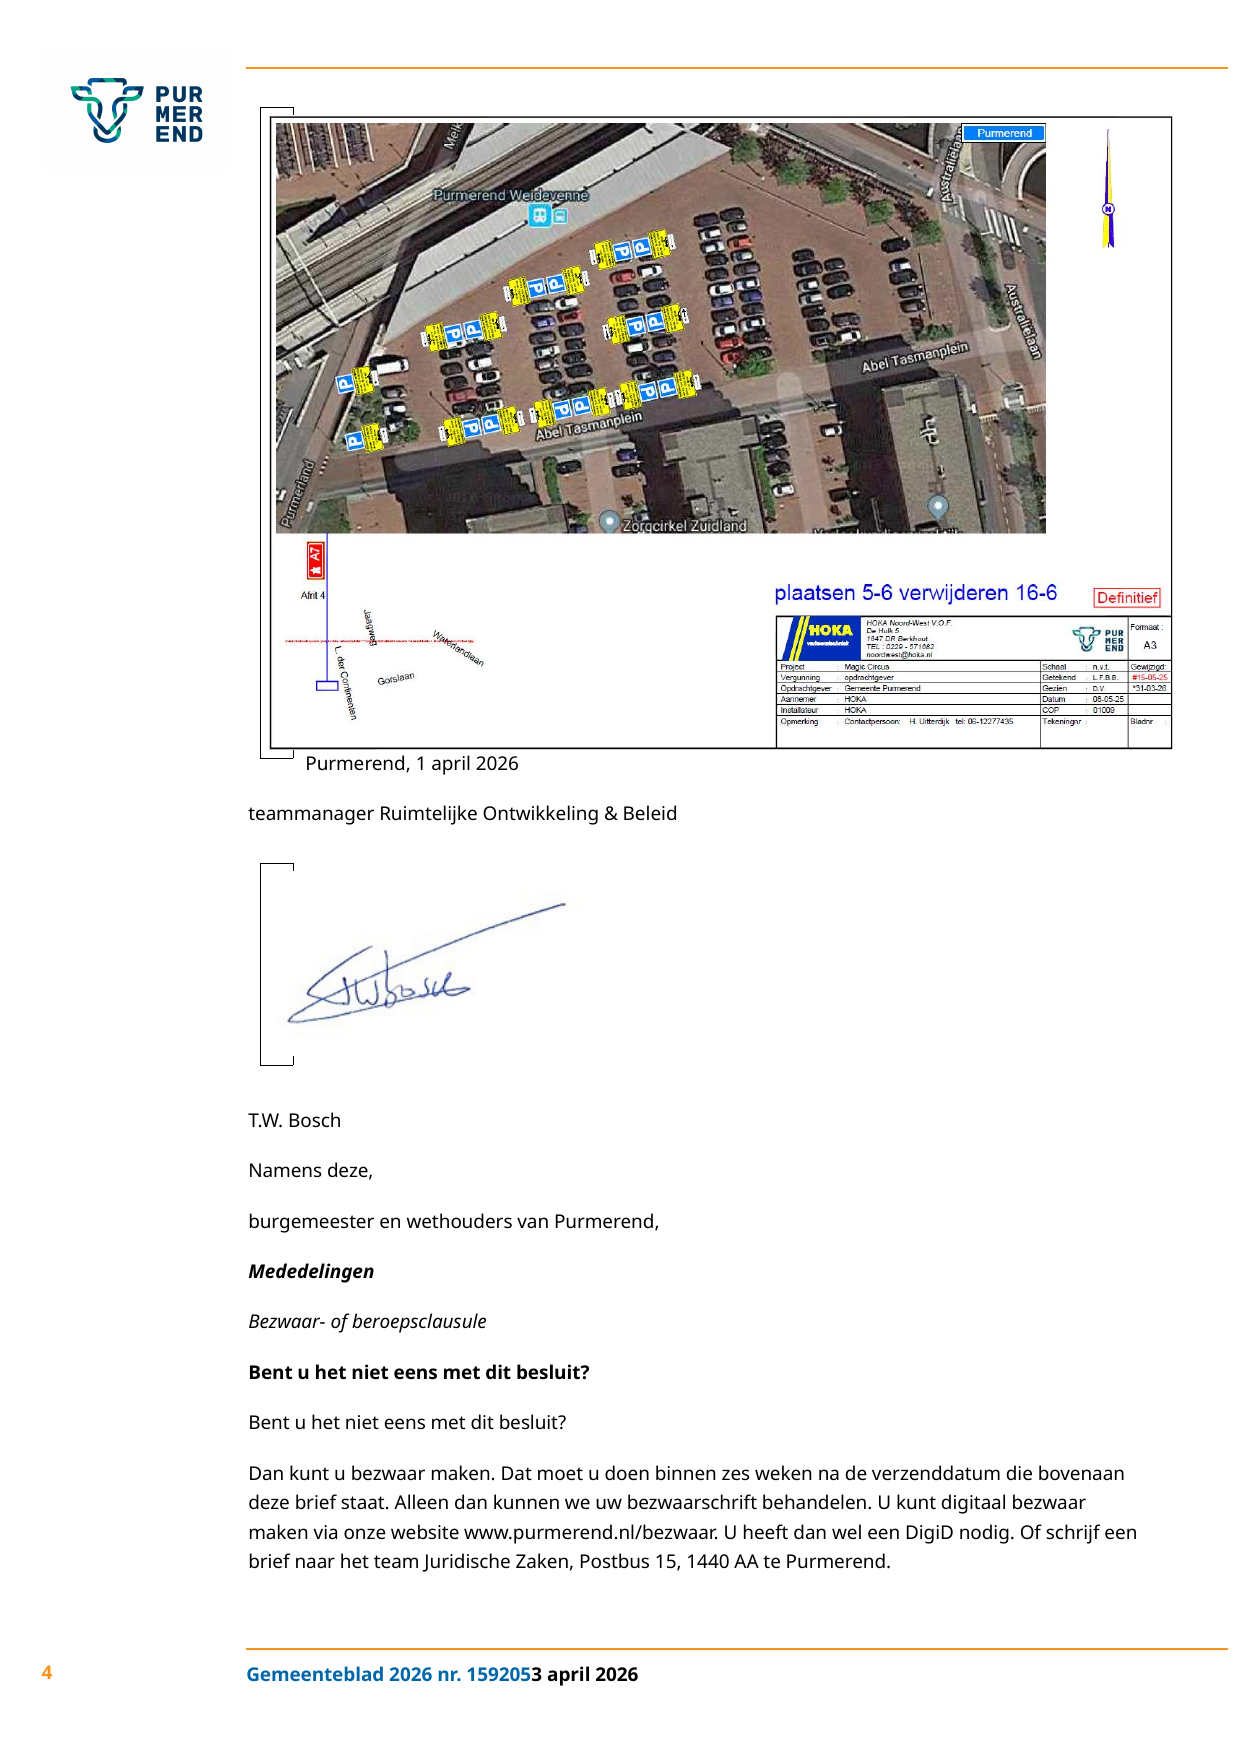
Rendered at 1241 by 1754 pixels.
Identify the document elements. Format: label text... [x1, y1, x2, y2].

text Dan kunt u bezwaar maken. Dat moet u doen binnen zes weken na de verzenddatum die bovenaan deze brief staat. Alleen dan kunnen we uw bezwaarschrift behandelen. U kunt digitaal bezwaar maken via onze website www.purmerend.nl/bezwaar. U heeft dan wel een DigiD nodig. Of schrijf een brief naar het team Juridische Zaken, Postbus 15, 1440 AA te Purmerend. [248, 1460, 1152, 1574]
text burgemeester en wethouders van Purmerend, [248, 1208, 1152, 1234]
text Bent u het niet eens met dit besluit? [248, 1409, 1152, 1435]
text Purmerend, 1 april 2026 [248, 95, 1152, 776]
picture [268, 115, 1173, 750]
text teammanager Ruimtelijke Ontwikkeling & Beleid [248, 800, 1152, 826]
text Namens deze, [248, 1157, 1152, 1183]
picture [41, 47, 231, 172]
text Bent u het niet eens met dit besluit? [248, 1359, 1152, 1385]
text Mededelingen [248, 1258, 1152, 1284]
picture [268, 871, 600, 1056]
text T.W. Bosch [248, 1107, 1152, 1133]
text Bezwaar- of beroepsclausule [248, 1309, 1152, 1334]
